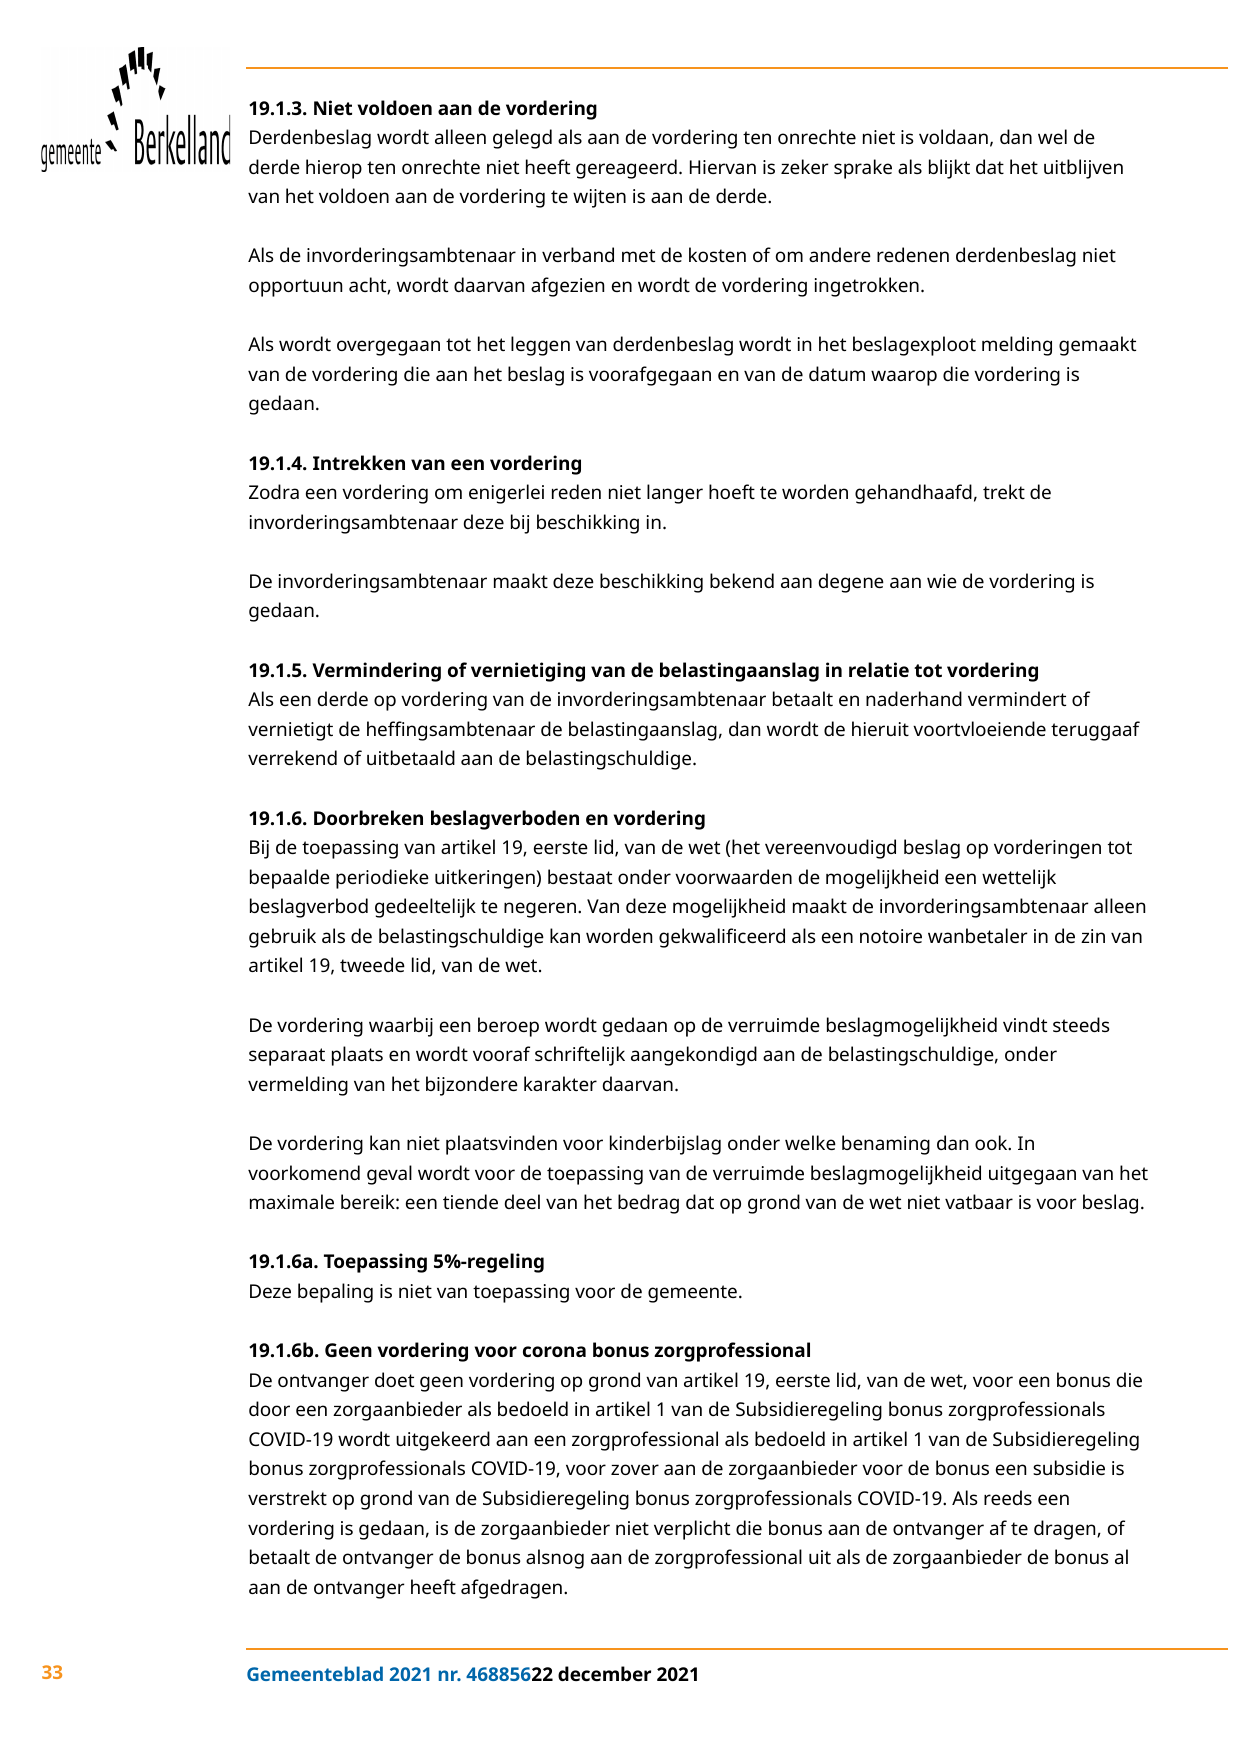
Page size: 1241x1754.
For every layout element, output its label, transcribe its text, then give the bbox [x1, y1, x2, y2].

text 19.1.3. Niet voldoen aan de vordering [248, 95, 1152, 121]
text Bij de toepassing van artikel 19, eerste lid, van de wet (het vereenvoudigd beslag op vorderingen tot bepaalde periodieke uitkeringen) bestaat onder voorwaarden de mogelijkheid een wettelijk beslagverbod gedeeltelijk te negeren. Van deze mogelijkheid maakt de invorderingsambtenaar alleen gebruik als de belastingschuldige kan worden gekwalificeerd als een notoire wanbetaler in de zin van artikel 19, tweede lid, van de wet. [248, 834, 1152, 978]
text 19.1.4. Intrekken van een vordering [248, 450, 1152, 476]
text Zodra een vordering om enigerlei reden niet langer hoeft te worden gehandhaafd, trekt de invorderingsambtenaar deze bij beschikking in. [248, 479, 1152, 535]
picture [41, 47, 231, 172]
text Als wordt overgegaan tot het leggen van derdenbeslag wordt in het beslagexploot melding gemaakt van de vordering die aan het beslag is voorafgegaan en van de datum waarop die vordering is gedaan. [248, 331, 1152, 416]
text Deze bepaling is niet van toepassing voor de gemeente. [248, 1278, 1152, 1304]
text Derdenbeslag wordt alleen gelegd als aan de vordering ten onrechte niet is voldaan, dan wel de derde hierop ten onrechte niet heeft gereageerd. Hiervan is zeker sprake als blijkt dat het uitblijven van het voldoen aan de vordering te wijten is aan de derde. [248, 124, 1152, 209]
text 19.1.6b. Geen vordering voor corona bonus zorgprofessional [248, 1337, 1152, 1363]
text De vordering waarbij een beroep wordt gedaan op de verruimde beslagmogelijkheid vindt steeds separaat plaats en wordt vooraf schriftelijk aangekondigd aan de belastingschuldige, onder vermelding van het bijzondere karakter daarvan. [248, 1012, 1152, 1097]
text Als de invorderingsambtenaar in verband met de kosten of om andere redenen derdenbeslag niet opportuun acht, wordt daarvan afgezien en wordt de vordering ingetrokken. [248, 243, 1152, 298]
text De vordering kan niet plaatsvinden voor kinderbijslag onder welke benaming dan ook. In voorkomend geval wordt voor de toepassing van de verruimde beslagmogelijkheid uitgegaan van het maximale bereik: een tiende deel van het bedrag dat op grond van de wet niet vatbaar is voor beslag. [248, 1130, 1152, 1215]
text De ontvanger doet geen vordering op grond van artikel 19, eerste lid, van de wet, voor een bonus die door een zorgaanbieder als bedoeld in artikel 1 van de Subsidieregeling bonus zorgprofessionals COVID-19 wordt uitgekeerd aan een zorgprofessional als bedoeld in artikel 1 van de Subsidieregeling bonus zorgprofessionals COVID-19, voor zover aan de zorgaanbieder voor de bonus een subsidie is verstrekt op grond van de Subsidieregeling bonus zorgprofessionals COVID-19. Als reeds een vordering is gedaan, is de zorgaanbieder niet verplicht die bonus aan de ontvanger af te dragen, of betaalt de ontvanger de bonus alsnog aan de zorgprofessional uit als de zorgaanbieder de bonus al aan de ontvanger heeft afgedragen. [248, 1367, 1152, 1600]
text Als een derde op vordering van de invorderingsambtenaar betaalt en naderhand vermindert of vernietigt de heffingsambtenaar de belastingaanslag, dan wordt de hieruit voortvloeiende teruggaaf verrekend of uitbetaald aan de belastingschuldige. [248, 686, 1152, 771]
text 19.1.6. Doorbreken beslagverboden en vordering [248, 805, 1152, 831]
text De invorderingsambtenaar maakt deze beschikking bekend aan degene aan wie de vordering is gedaan. [248, 568, 1152, 623]
text 19.1.5. Vermindering of vernietiging van de belastingaanslag in relatie tot vordering [248, 657, 1152, 683]
text 19.1.6a. Toepassing 5%-regeling [248, 1248, 1152, 1274]
